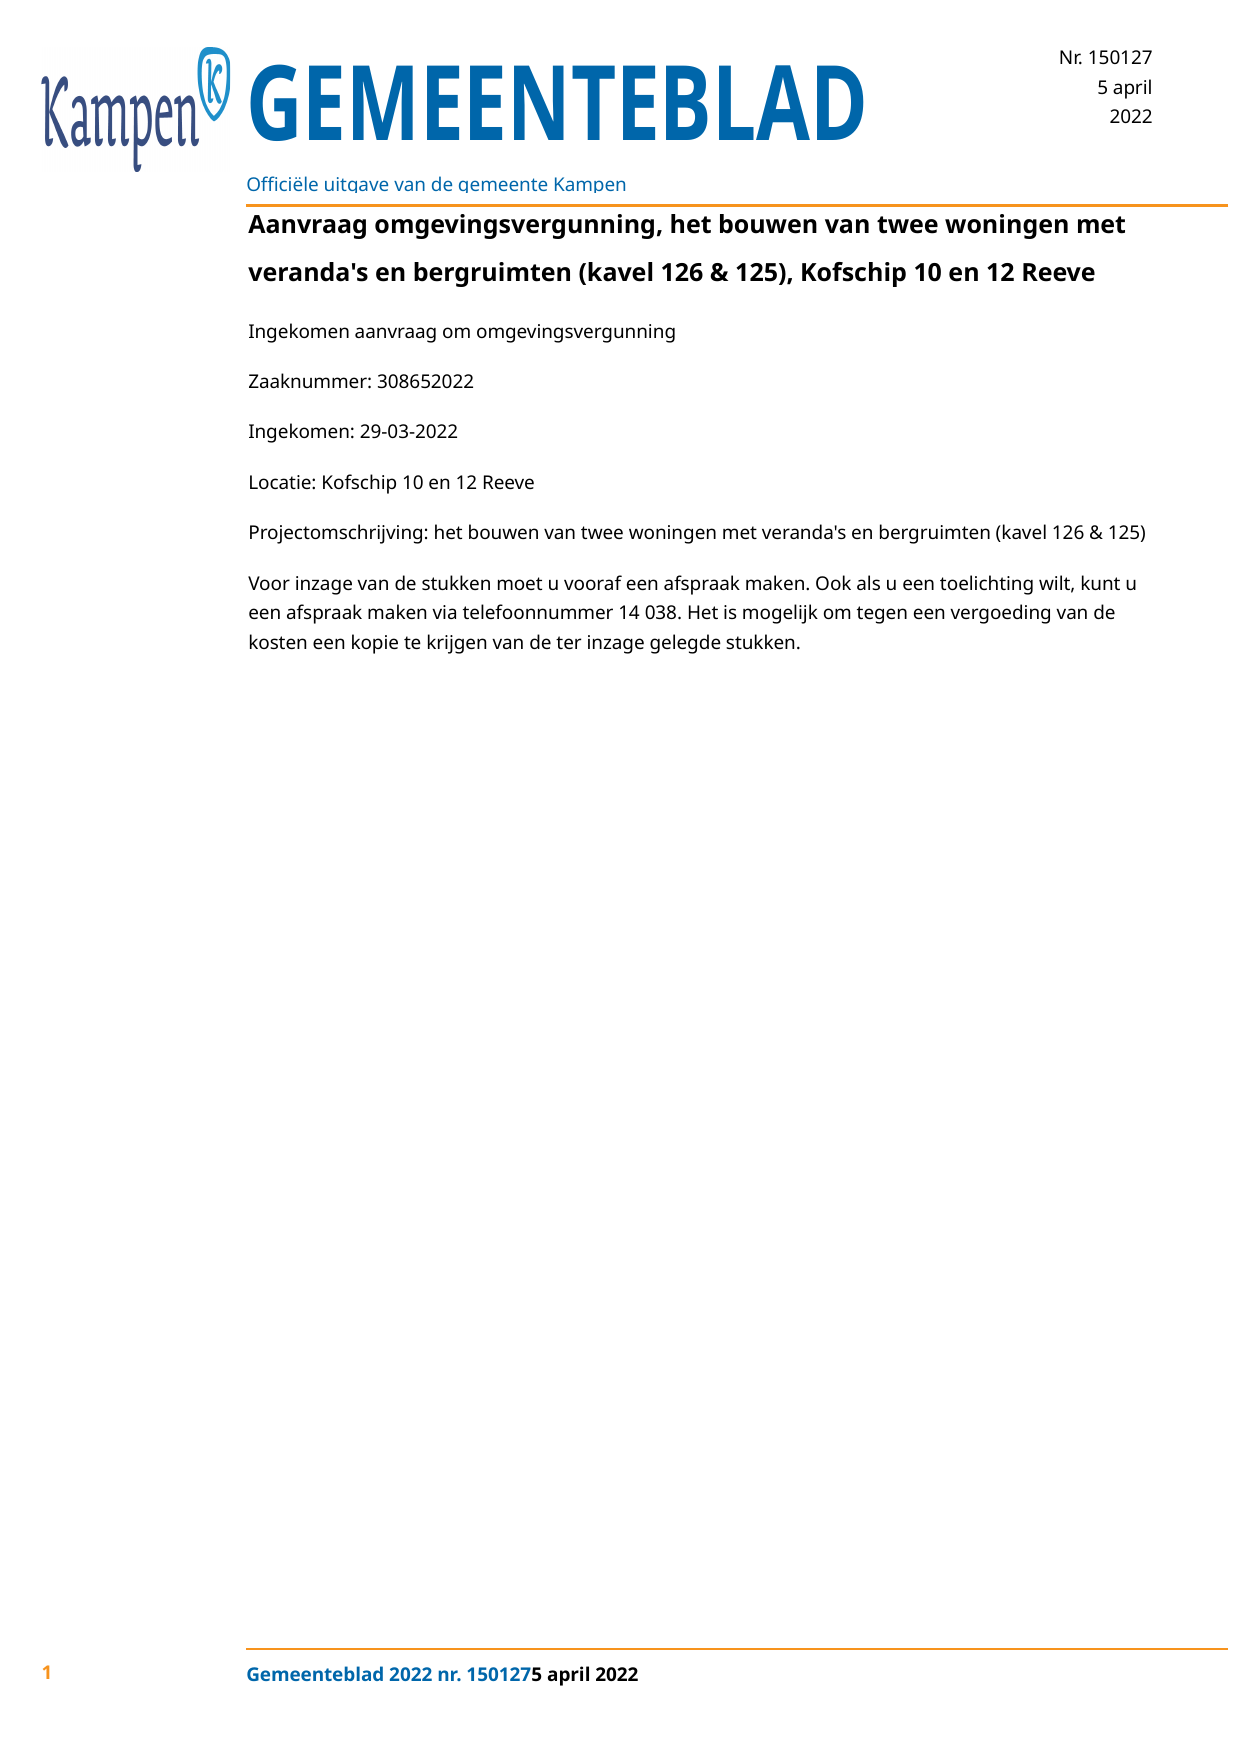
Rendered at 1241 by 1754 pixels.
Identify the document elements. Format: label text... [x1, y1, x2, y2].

text Ingekomen aanvraag om omgevingsvergunning [248, 318, 1152, 344]
text Aanvraag omgevingsvergunning, het bouwen van twee woningen met veranda's en bergruimten (kavel 126 & 125), Kofschip 10 en 12 Reeve [248, 207, 1152, 288]
text Projectomschrijving: het bouwen van twee woningen met veranda's en bergruimten (kavel 126 & 125) [248, 519, 1152, 545]
picture [41, 47, 231, 172]
text Zaaknummer: 308652022 [248, 368, 1152, 394]
text Locatie: Kofschip 10 en 12 Reeve [248, 469, 1152, 495]
text Ingekomen: 29-03-2022 [248, 419, 1152, 444]
text Voor inzage van de stukken moet u vooraf een afspraak maken. Ook als u een toelichting wilt, kunt u een afspraak maken via telefoonnummer 14 038. Het is mogelijk om tegen een vergoeding van de kosten een kopie te krijgen van de ter inzage gelegde stukken. [248, 570, 1152, 655]
